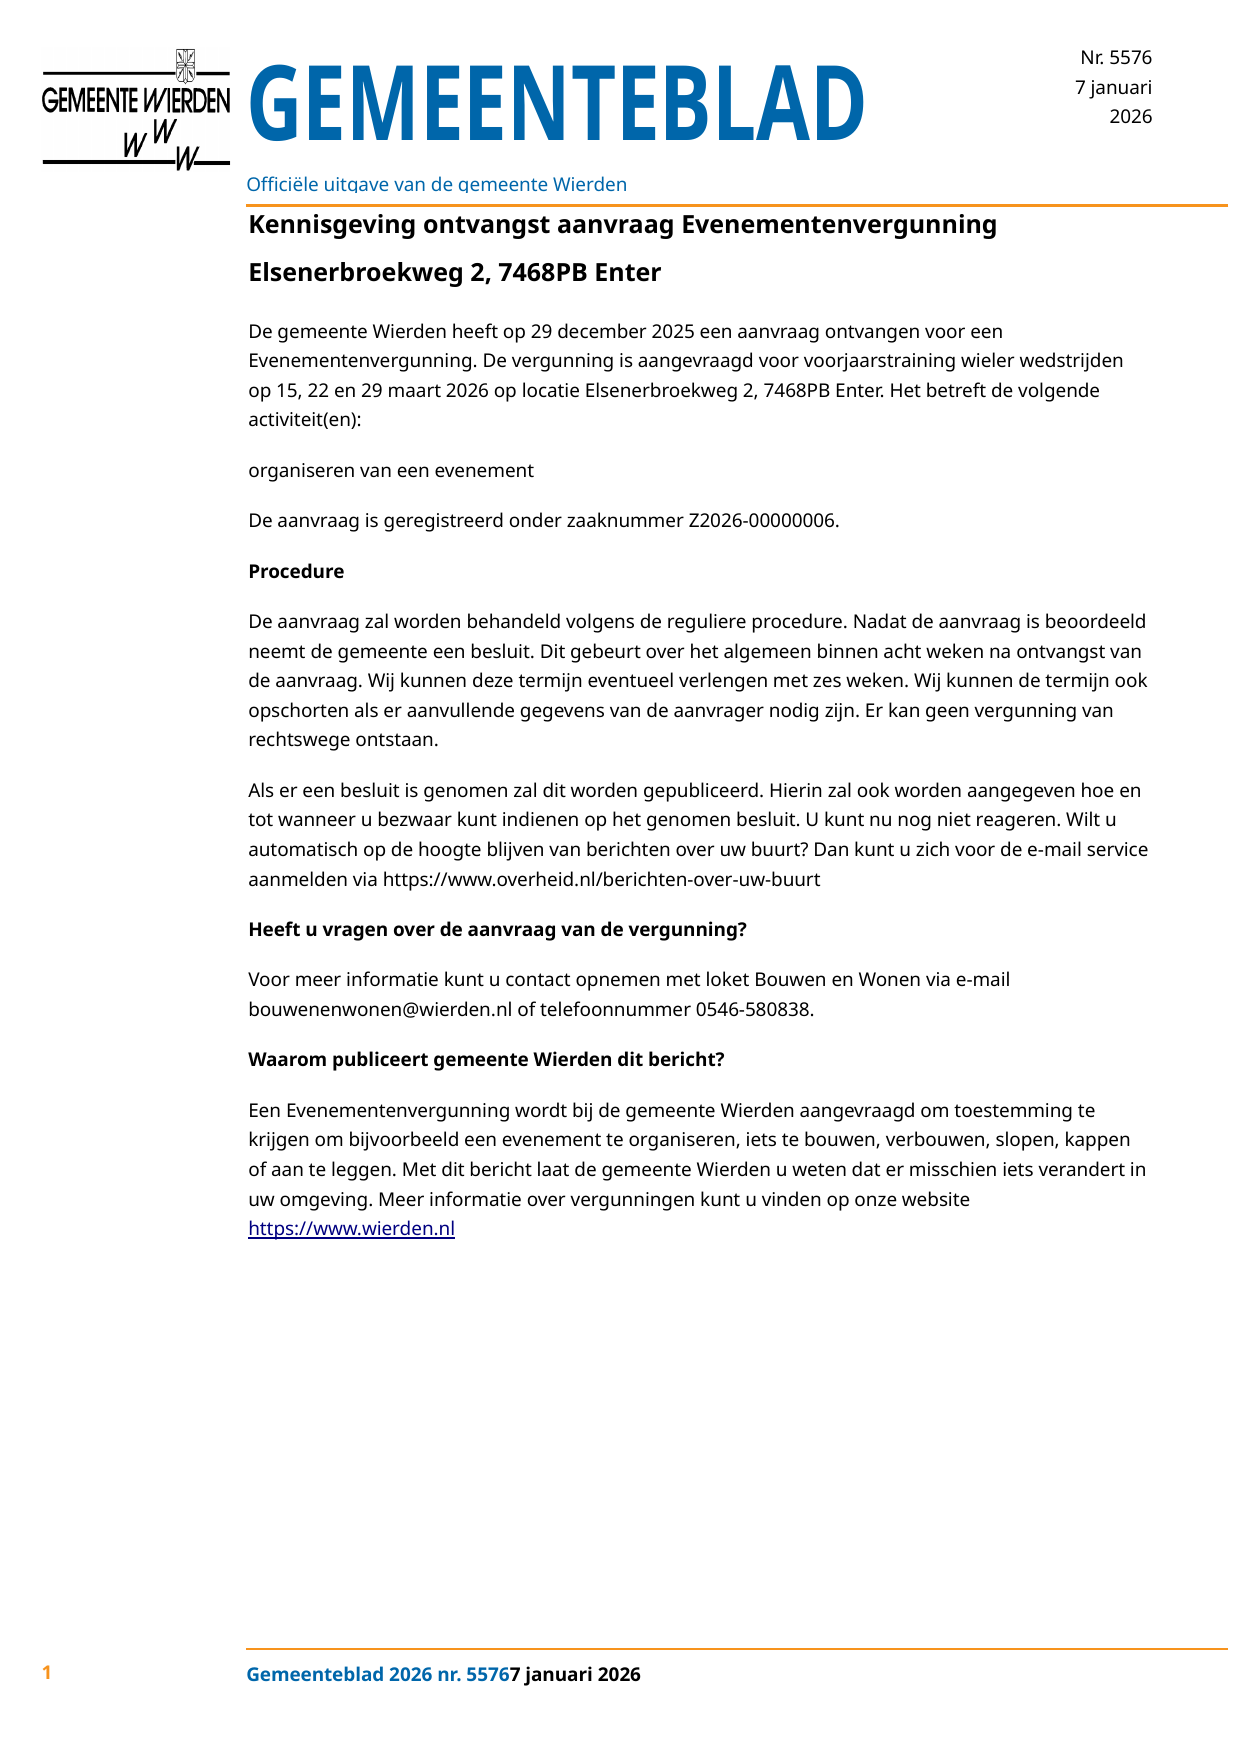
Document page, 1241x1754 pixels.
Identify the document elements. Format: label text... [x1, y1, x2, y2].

text De aanvraag zal worden behandeld volgens de reguliere procedure. Nadat de aanvraag is beoordeeld neemt de gemeente een besluit. Dit gebeurt over het algemeen binnen acht weken na ontvangst van de aanvraag. Wij kunnen deze termijn eventueel verlengen met zes weken. Wij kunnen de termijn ook opschorten als er aanvullende gegevens van de aanvrager nodig zijn. Er kan geen vergunning van rechtswege ontstaan. [248, 608, 1152, 752]
text Voor meer informatie kunt u contact opnemen met loket Bouwen en Wonen via e-mail bouwenenwonen@wierden.nl of telefoonnummer 0546-580838. [248, 967, 1152, 1022]
text De gemeente Wierden heeft op 29 december 2025 een aanvraag ontvangen voor een Evenementenvergunning. De vergunning is aangevraagd voor voorjaarstraining wieler wedstrijden op 15, 22 en 29 maart 2026 op locatie Elsenerbroekweg 2, 7468PB Enter. Het betreft de volgende activiteit(en): [248, 318, 1152, 432]
text Een Evenementenvergunning wordt bij de gemeente Wierden aangevraagd om toestemming te krijgen om bijvoorbeeld een evenement te organiseren, iets te bouwen, verbouwen, slopen, kappen of aan te leggen. Met dit bericht laat de gemeente Wierden u weten dat er misschien iets verandert in uw omgeving. Meer informatie over vergunningen kunt u vinden op onze website https://www.wierden.nl [248, 1097, 1152, 1241]
text Procedure [248, 558, 1152, 584]
text Kennisgeving ontvangst aanvraag Evenementenvergunning Elsenerbroekweg 2, 7468PB Enter [248, 207, 1152, 288]
text De aanvraag is geregistreerd onder zaaknummer Z2026-00000006. [248, 507, 1152, 533]
text Als er een besluit is genomen zal dit worden gepubliceerd. Hierin zal ook worden aangegeven hoe en tot wanneer u bezwaar kunt indienen op het genomen besluit. U kunt nu nog niet reageren. Wilt u automatisch op de hoogte blijven van berichten over uw buurt? Dan kunt u zich voor de e-mail service aanmelden via https://www.overheid.nl/berichten-over-uw-buurt [248, 777, 1152, 892]
text Waarom publiceert gemeente Wierden dit bericht? [248, 1047, 1152, 1072]
text Heeft u vragen over de aanvraag van de vergunning? [248, 916, 1152, 942]
text organiseren van een evenement [248, 457, 1152, 483]
picture [41, 47, 231, 172]
